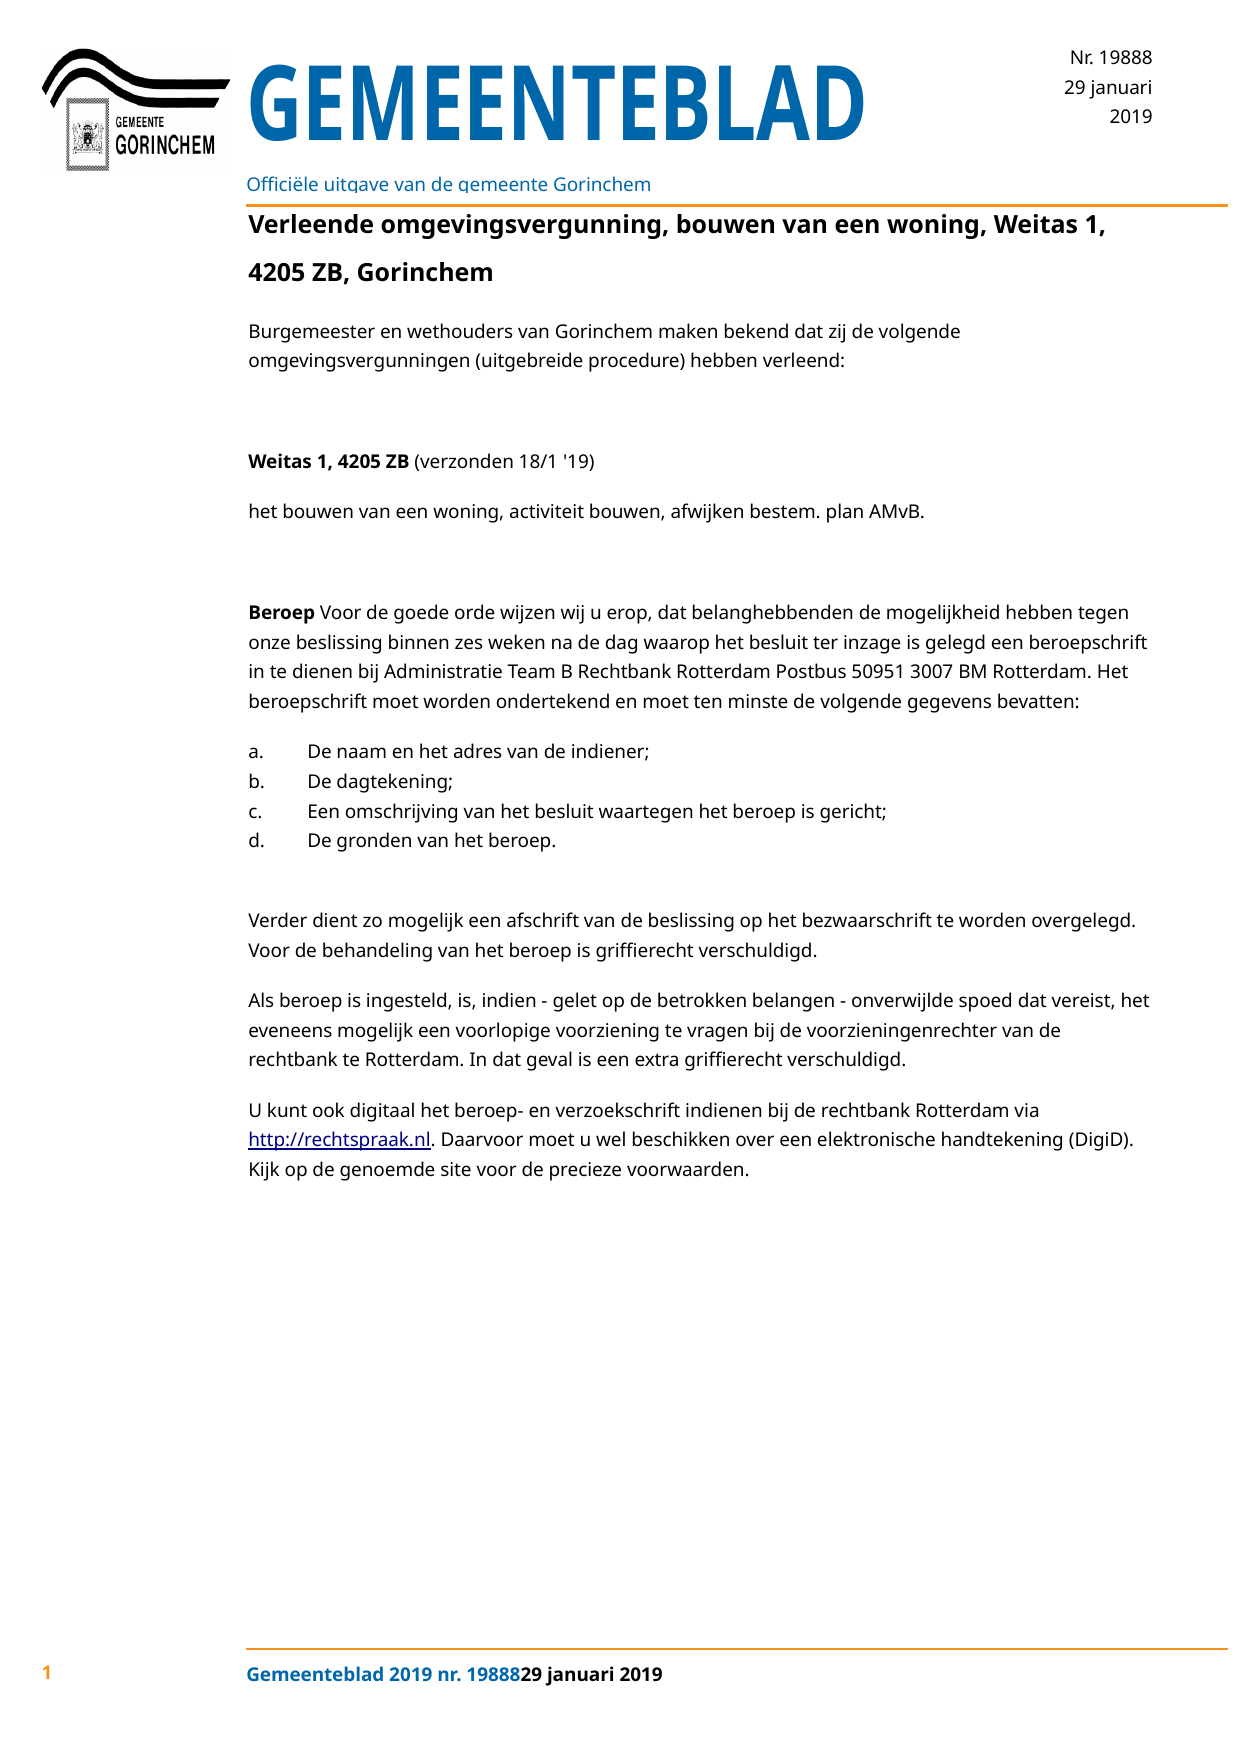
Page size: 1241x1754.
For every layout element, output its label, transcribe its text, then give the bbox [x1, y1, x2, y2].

text Als beroep is ingesteld, is, indien - gelet op de betrokken belangen - onverwijlde spoed dat vereist, het eveneens mogelijk een voorlopige voorziening te vragen bij de voorzieningenrechter van de rechtbank te Rotterdam. In dat geval is een extra griffierecht verschuldigd. [248, 987, 1152, 1072]
text Verder dient zo mogelijk een afschrift van de beslissing op het bezwaarschrift te worden overgelegd. Voor de behandeling van het beroep is griffierecht verschuldigd. [248, 907, 1152, 963]
text Verleende omgevingsvergunning, bouwen van een woning, Weitas 1, 4205 ZB, Gorinchem [248, 207, 1152, 288]
text Beroep Voor de goede orde wijzen wij u erop, dat belanghebbenden de mogelijkheid hebben tegen onze beslissing binnen zes weken na de dag waarop het besluit ter inzage is gelegd een beroepschrift in te dienen bij Administratie Team B Rechtbank Rotterdam Postbus 50951 3007 BM Rotterdam. Het beroepschrift moet worden ondertekend en moet ten minste de volgende gegevens bevatten: [248, 599, 1152, 714]
picture [41, 47, 231, 172]
text U kunt ook digitaal het beroep- en verzoekschrift indienen bij de rechtbank Rotterdam via http://rechtspraak.nl. Daarvoor moet u wel beschikken over een elektronische handtekening (DigiD). Kijk op de genoemde site voor de precieze voorwaarden. [248, 1097, 1152, 1182]
text Weitas 1, 4205 ZB (verzonden 18/1 '19) [248, 448, 1152, 474]
list De naam en het adres van de indiener; [248, 739, 1152, 764]
text Burgemeester en wethouders van Gorinchem maken bekend dat zij de volgende omgevingsvergunningen (uitgebreide procedure) hebben verleend: [248, 318, 1152, 373]
list De gronden van het beroep. [248, 827, 1152, 853]
list Een omschrijving van het besluit waartegen het beroep is gericht; [248, 798, 1152, 824]
text het bouwen van een woning, activiteit bouwen, afwijken bestem. plan AMvB. [248, 499, 1152, 524]
list De dagtekening; [248, 768, 1152, 794]
